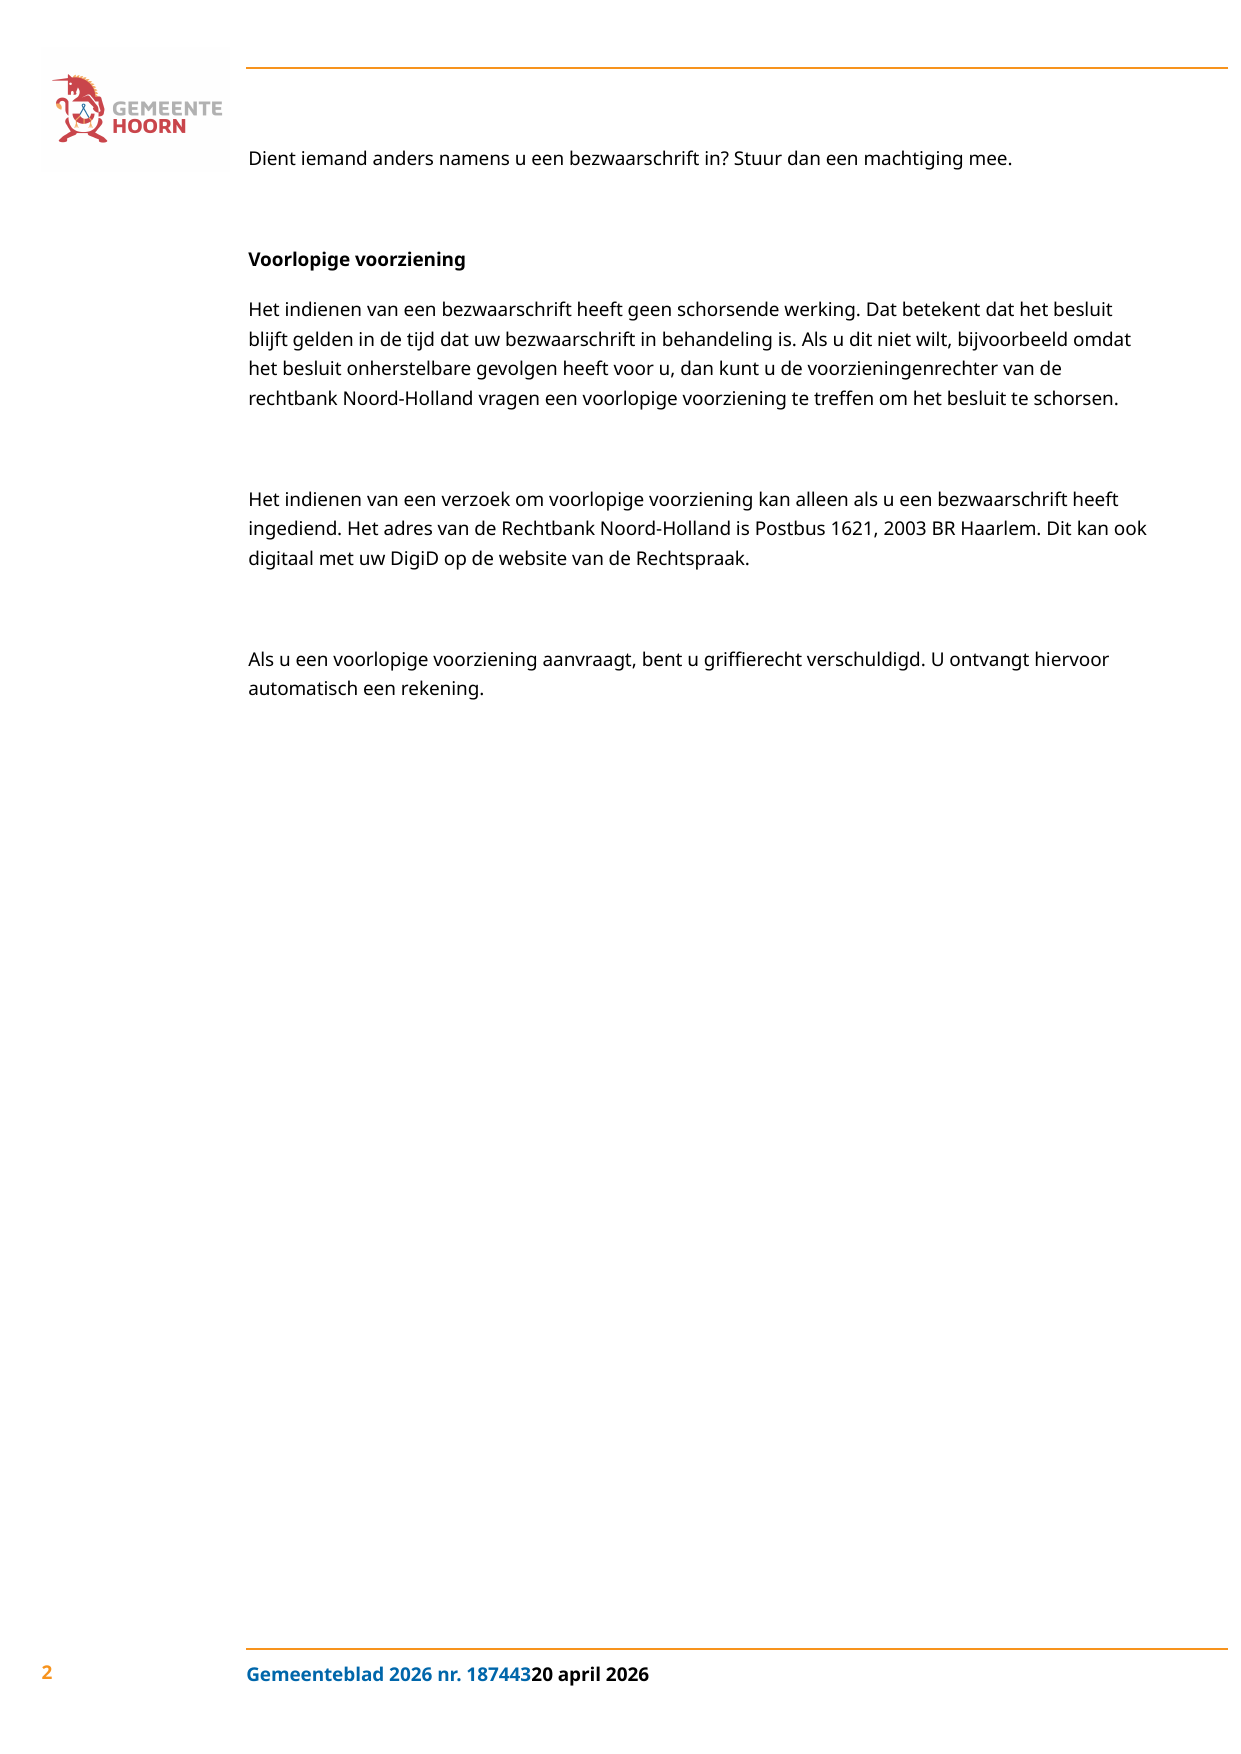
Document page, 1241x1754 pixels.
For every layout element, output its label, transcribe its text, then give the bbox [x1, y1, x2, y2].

picture [41, 47, 231, 172]
text Het indienen van een verzoek om voorlopige voorziening kan alleen als u een bezwaarschrift heeft ingediend. Het adres van de Rechtbank Noord-Holland is Postbus 1621, 2003 BR Haarlem. Dit kan ook digitaal met uw DigiD op de website van de Rechtspraak. [248, 486, 1152, 571]
text Als u een voorlopige voorziening aanvraagt, bent u griffierecht verschuldigd. U ontvangt hiervoor automatisch een rekening. [248, 646, 1152, 701]
text Voorlopige voorziening [248, 246, 1152, 272]
text Het indienen van een bezwaarschrift heeft geen schorsende werking. Dat betekent dat het besluit blijft gelden in de tijd dat uw bezwaarschrift in behandeling is. Als u dit niet wilt, bijvoorbeeld omdat het besluit onherstelbare gevolgen heeft voor u, dan kunt u de voorzieningenrechter van de rechtbank Noord-Holland vragen een voorlopige voorziening te treffen om het besluit te schorsen. [248, 296, 1152, 411]
text Dient iemand anders namens u een bezwaarschrift in? Stuur dan een machtiging mee. [248, 145, 1152, 171]
